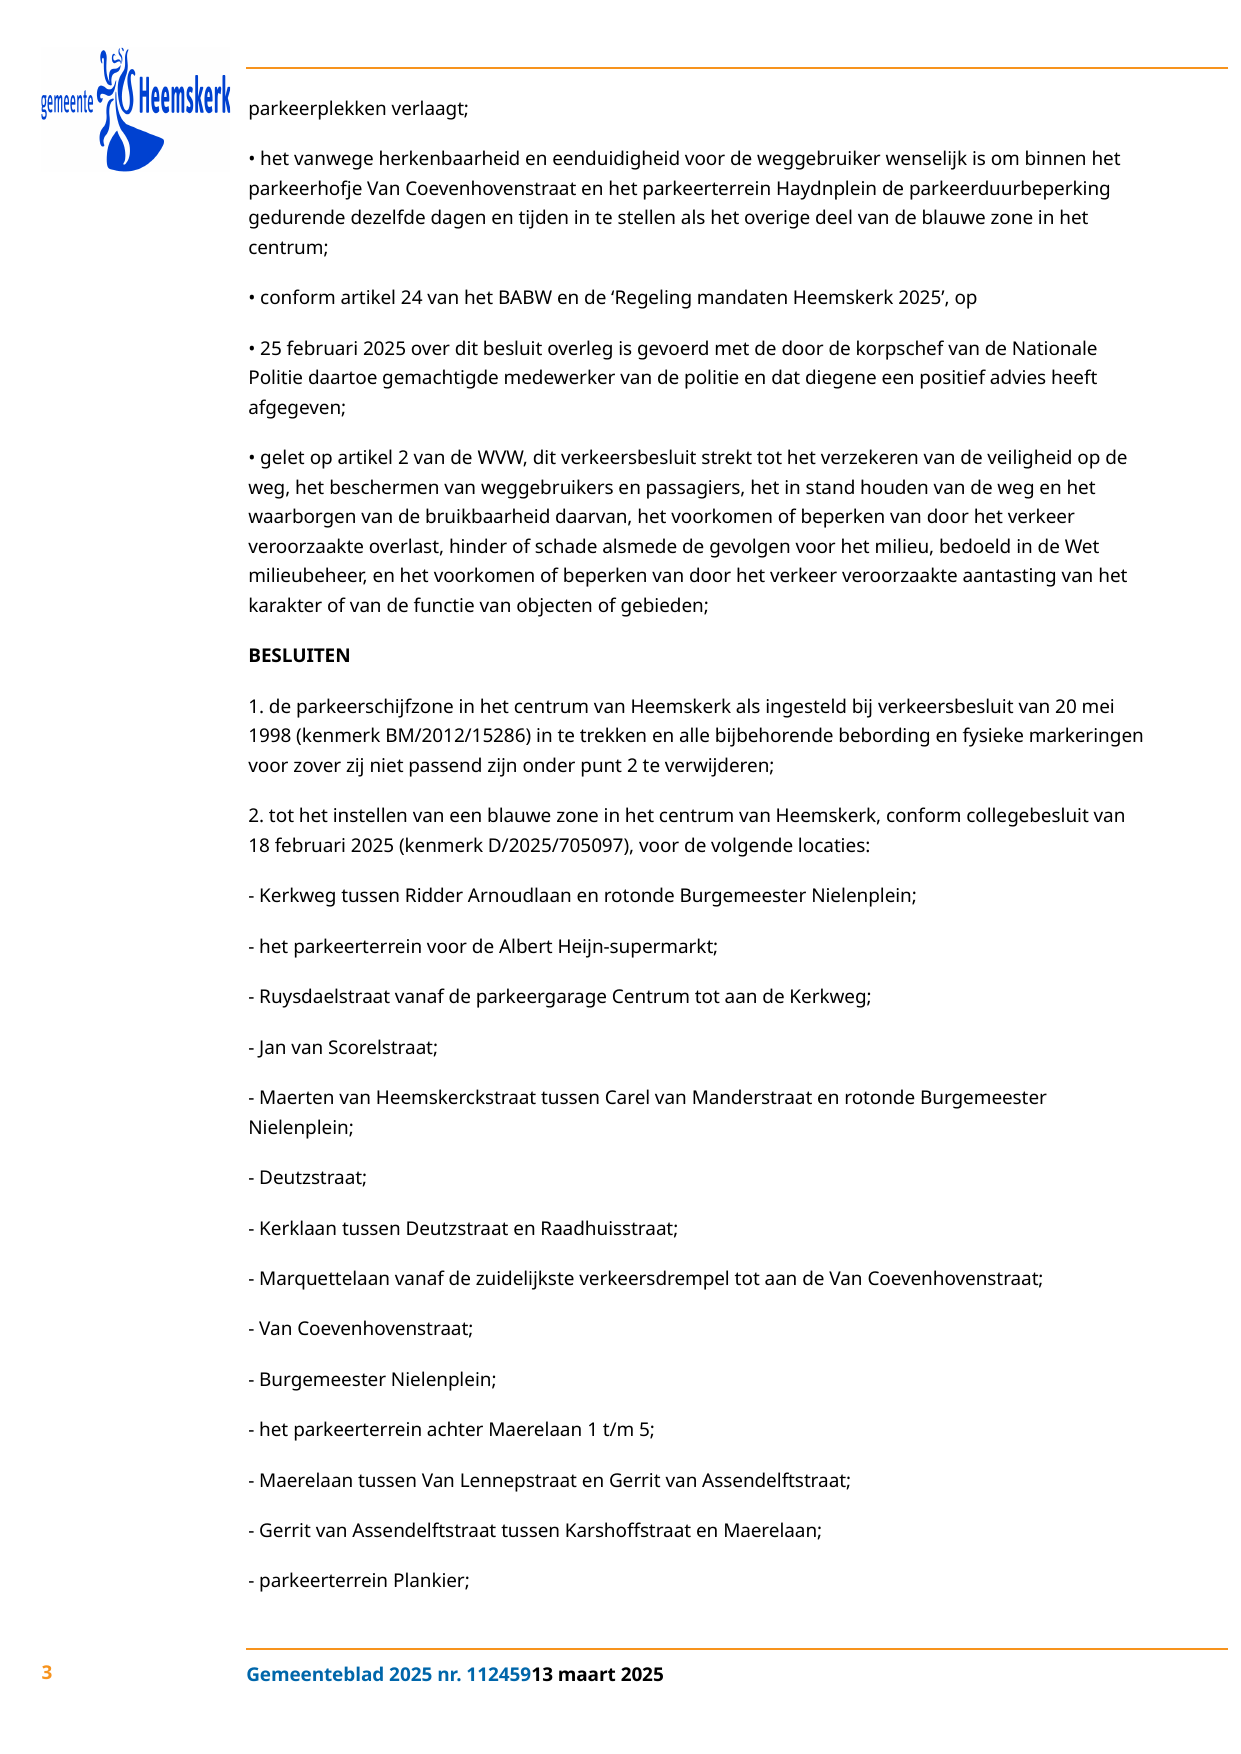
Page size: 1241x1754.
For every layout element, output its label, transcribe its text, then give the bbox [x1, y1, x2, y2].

text - Ruysdaelstraat vanaf de parkeergarage Centrum tot aan de Kerkweg; [248, 983, 1152, 1009]
text BESLUITEN [248, 643, 1152, 668]
text - het parkeerterrein voor de Albert Heijn-supermarkt; [248, 933, 1152, 959]
picture [41, 47, 231, 172]
text - Maerelaan tussen Van Lennepstraat en Gerrit van Assendelftstraat; [248, 1467, 1152, 1493]
text - Marquettelaan vanaf de zuidelijkste verkeersdrempel tot aan de Van Coevenhovenstraat; [248, 1265, 1152, 1291]
text - Deutzstraat; [248, 1164, 1152, 1190]
text - Maerten van Heemskerckstraat tussen Carel van Manderstraat en rotonde Burgemeester Nielenplein; [248, 1084, 1152, 1140]
text • het vanwege herkenbaarheid en eenduidigheid voor de weggebruiker wenselijk is om binnen het parkeerhofje Van Coevenhovenstraat en het parkeerterrein Haydnplein de parkeerduurbeperking gedurende dezelfde dagen en tijden in te stellen als het overige deel van de blauwe zone in het centrum; [248, 145, 1152, 260]
text - parkeerterrein Plankier; [248, 1568, 1152, 1593]
text - Gerrit van Assendelftstraat tussen Karshoffstraat en Maerelaan; [248, 1517, 1152, 1543]
text • gelet op artikel 2 van de WVW, dit verkeersbesluit strekt tot het verzekeren van de veiligheid op de weg, het beschermen van weggebruikers en passagiers, het in stand houden van de weg en het waarborgen van de bruikbaarheid daarvan, het voorkomen of beperken van door het verkeer veroorzaakte overlast, hinder of schade alsmede de gevolgen voor het milieu, bedoeld in de Wet milieubeheer, en het voorkomen of beperken van door het verkeer veroorzaakte aantasting van het karakter of van de functie van objecten of gebieden; [248, 444, 1152, 618]
text - Burgemeester Nielenplein; [248, 1366, 1152, 1392]
text parkeerplekken verlaagt; [248, 95, 1152, 121]
text - het parkeerterrein achter Maerelaan 1 t/m 5; [248, 1416, 1152, 1442]
text - Kerkweg tussen Ridder Arnoudlaan en rotonde Burgemeester Nielenplein; [248, 883, 1152, 908]
text 1. de parkeerschijfzone in het centrum van Heemskerk als ingesteld bij verkeersbesluit van 20 mei 1998 (kenmerk BM/2012/15286) in te trekken en alle bijbehorende bebording en fysieke markeringen voor zover zij niet passend zijn onder punt 2 te verwijderen; [248, 693, 1152, 778]
text - Jan van Scorelstraat; [248, 1034, 1152, 1060]
text • 25 februari 2025 over dit besluit overleg is gevoerd met de door de korpschef van de Nationale Politie daartoe gemachtigde medewerker van de politie en dat diegene een positief advies heeft afgegeven; [248, 335, 1152, 420]
text - Kerklaan tussen Deutzstraat en Raadhuisstraat; [248, 1215, 1152, 1241]
text • conform artikel 24 van het BABW en de ‘Regeling mandaten Heemskerk 2025’, op [248, 284, 1152, 310]
text 2. tot het instellen van een blauwe zone in het centrum van Heemskerk, conform collegebesluit van 18 februari 2025 (kenmerk D/2025/705097), voor de volgende locaties: [248, 803, 1152, 858]
text - Van Coevenhovenstraat; [248, 1316, 1152, 1341]
